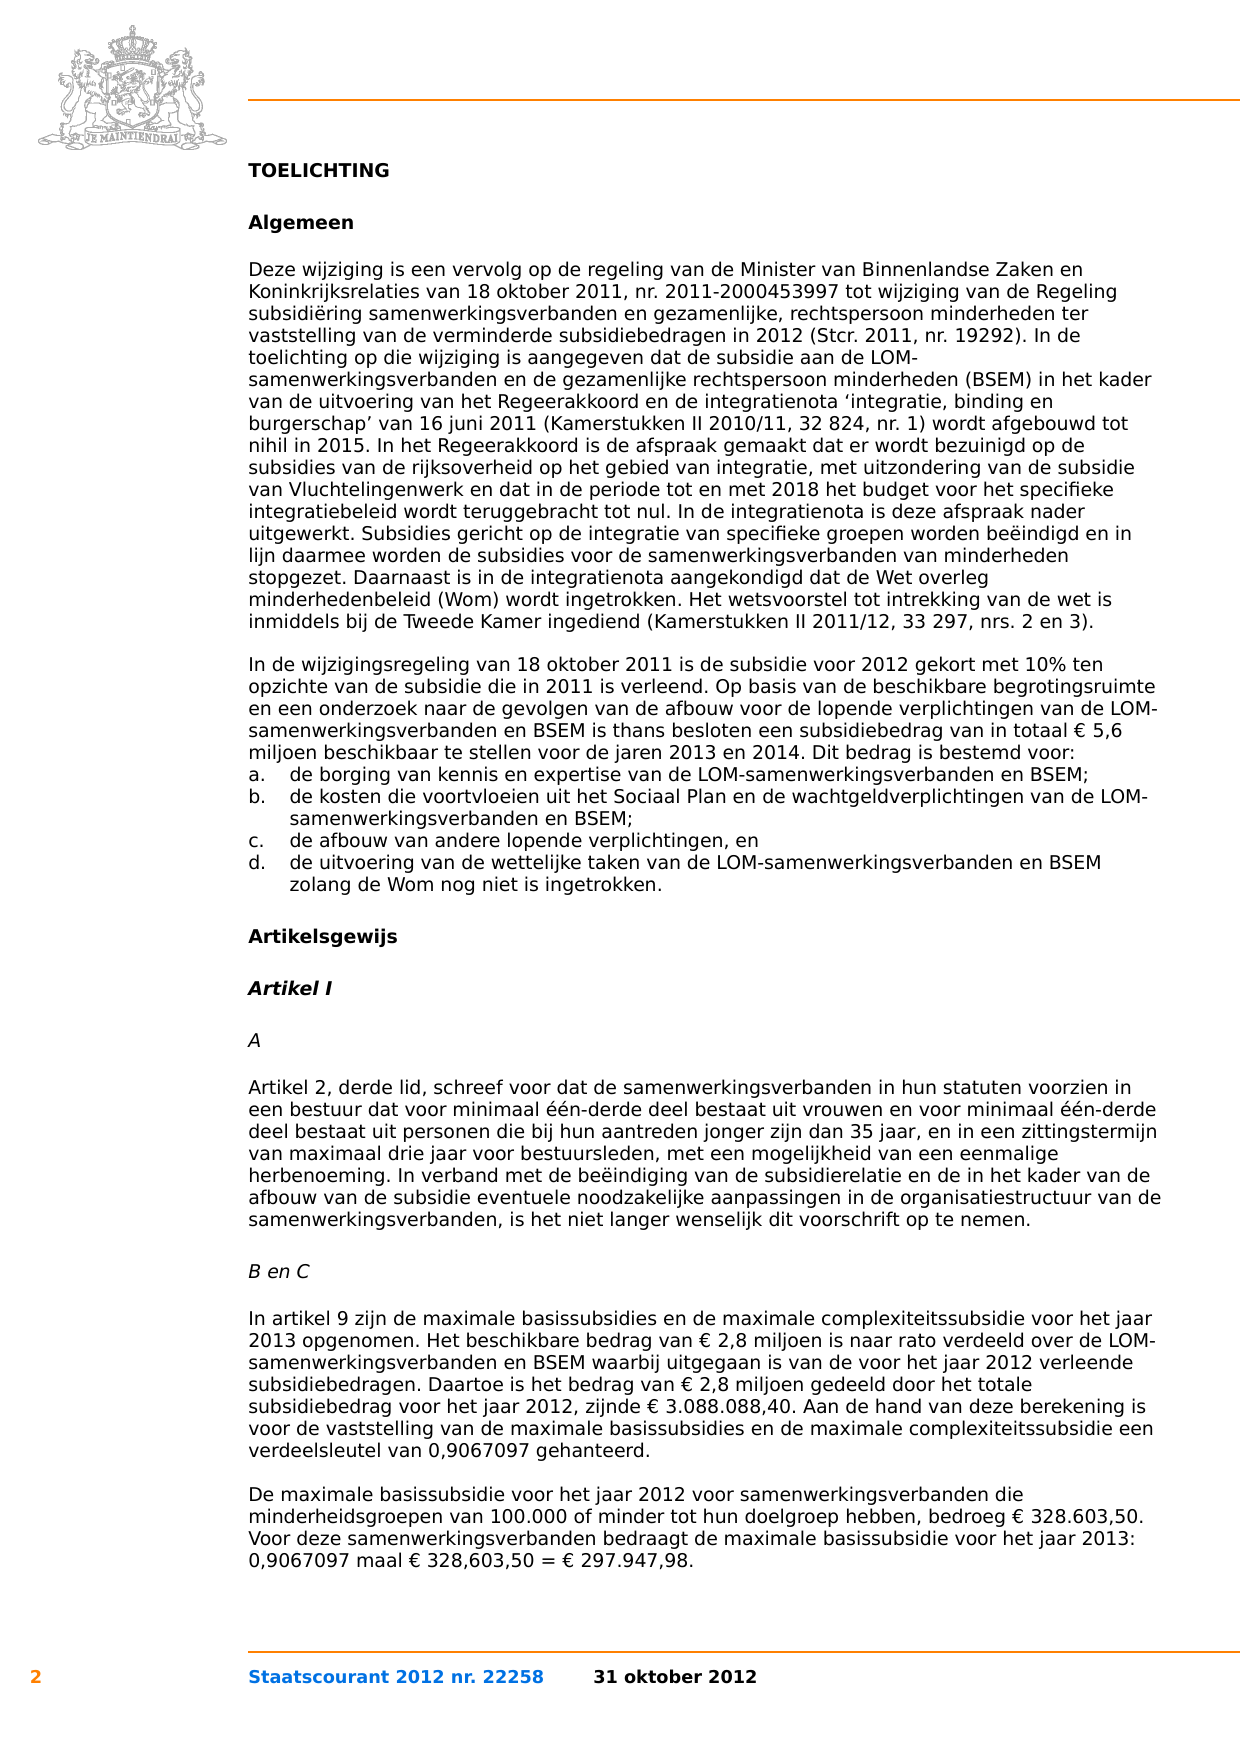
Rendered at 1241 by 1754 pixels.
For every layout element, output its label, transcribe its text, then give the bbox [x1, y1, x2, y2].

subtitle B en C [248, 1261, 1163, 1283]
picture [38, 25, 227, 150]
subtitle Artikel I [248, 978, 1163, 1000]
text In artikel 9 zijn de maximale basissubsidies en de maximale complexiteitssubsidie voor het jaar 2013 opgenomen. Het beschikbare bedrag van € 2,8 miljoen is naar rato verdeeld over de LOM-samenwerkingsverbanden en BSEM waarbij uitgegaan is van de voor het jaar 2012 verleende subsidiebedragen. Daartoe is het bedrag van € 2,8 miljoen gedeeld door het totale subsidiebedrag voor het jaar 2012, zijnde € 3.088.088,40. Aan de hand van deze berekening is voor de vaststelling van de maximale basissubsidies en de maximale complexiteitssubsidie een verdeelsleutel van 0,9067097 gehanteerd. [248, 1308, 1163, 1462]
text Deze wijziging is een vervolg op de regeling van de Minister van Binnenlandse Zaken en Koninkrijksrelaties van 18 oktober 2011, nr. 2011-2000453997 tot wijziging van de Regeling subsidiëring samenwerkingsverbanden en gezamenlijke, rechtspersoon minderheden ter vaststelling van de verminderde subsidiebedragen in 2012 (Stcr. 2011, nr. 19292). In de toelichting op die wijziging is aangegeven dat de subsidie aan de LOM-samenwerkingsverbanden en de gezamenlijke rechtspersoon minderheden (BSEM) in het kader van de uitvoering van het Regeerakkoord en de integratienota ‘integratie, binding en burgerschap’ van 16 juni 2011 (Kamerstukken II 2010/11, 32 824, nr. 1) wordt afgebouwd tot nihil in 2015. In het Regeerakkoord is de afspraak gemaakt dat er wordt bezuinigd op de subsidies van de rijksoverheid op het gebied van integratie, met uitzondering van de subsidie van Vluchtelingenwerk en dat in de periode tot en met 2018 het budget voor het specifieke integratiebeleid wordt teruggebracht tot nul. In de integratienota is deze afspraak nader uitgewerkt. Subsidies gericht op de integratie van specifieke groepen worden beëindigd en in lijn daarmee worden de subsidies voor de samenwerkingsverbanden van minderheden stopgezet. Daarnaast is in de integratienota aangekondigd dat de Wet overleg minderhedenbeleid (Wom) wordt ingetrokken. Het wetsvoorstel tot intrekking van de wet is inmiddels bij de Tweede Kamer ingediend (Kamerstukken II 2011/12, 33 297, nrs. 2 en 3). [248, 259, 1163, 632]
text De maximale basissubsidie voor het jaar 2012 voor samenwerkingsverbanden die minderheidsgroepen van 100.000 of minder tot hun doelgroep hebben, bedroeg € 328.603,50. Voor deze samenwerkingsverbanden bedraagt de maximale basissubsidie voor het jaar 2013: 0,9067097 maal € 328,603,50 = € 297.947,98. [248, 1484, 1163, 1572]
text Artikel 2, derde lid, schreef voor dat de samenwerkingsverbanden in hun statuten voorzien in een bestuur dat voor minimaal één-derde deel bestaat uit vrouwen en voor minimaal één-derde deel bestaat uit personen die bij hun aantreden jonger zijn dan 35 jaar, en in een zittingstermijn van maximaal drie jaar voor bestuursleden, met een mogelijkheid van een eenmalige herbenoeming. In verband met de beëindiging van de subsidierelatie en de in het kader van de afbouw van de subsidie eventuele noodzakelijke aanpassingen in de organisatiestructuur van de samenwerkingsverbanden, is het niet langer wenselijk dit voorschrift op te nemen. [248, 1077, 1163, 1231]
subtitle A [248, 1030, 1163, 1052]
text d. de uitvoering van de wettelijke taken van de LOM-samenwerkingsverbanden en BSEM zolang de Wom nog niet is ingetrokken. [248, 852, 1163, 896]
text b. de kosten die voortvloeien uit het Sociaal Plan en de wachtgeldverplichtingen van de LOM-samenwerkingsverbanden en BSEM; [248, 786, 1163, 830]
text In de wijzigingsregeling van 18 oktober 2011 is de subsidie voor 2012 gekort met 10% ten opzichte van de subsidie die in 2011 is verleend. Op basis van de beschikbare begrotingsruimte en een onderzoek naar de gevolgen van de afbouw voor de lopende verplichtingen van de LOM-samenwerkingsverbanden en BSEM is thans besloten een subsidiebedrag van in totaal € 5,6 miljoen beschikbaar te stellen voor de jaren 2013 en 2014. Dit bedrag is bestemd voor: [248, 654, 1163, 764]
text c. de afbouw van andere lopende verplichtingen, en [248, 830, 1163, 852]
subtitle Artikelsgewijs [248, 926, 1163, 948]
subtitle Algemeen [248, 212, 1163, 234]
text a. de borging van kennis en expertise van de LOM-samenwerkingsverbanden en BSEM; [248, 764, 1163, 786]
subtitle TOELICHTING [248, 160, 1163, 182]
